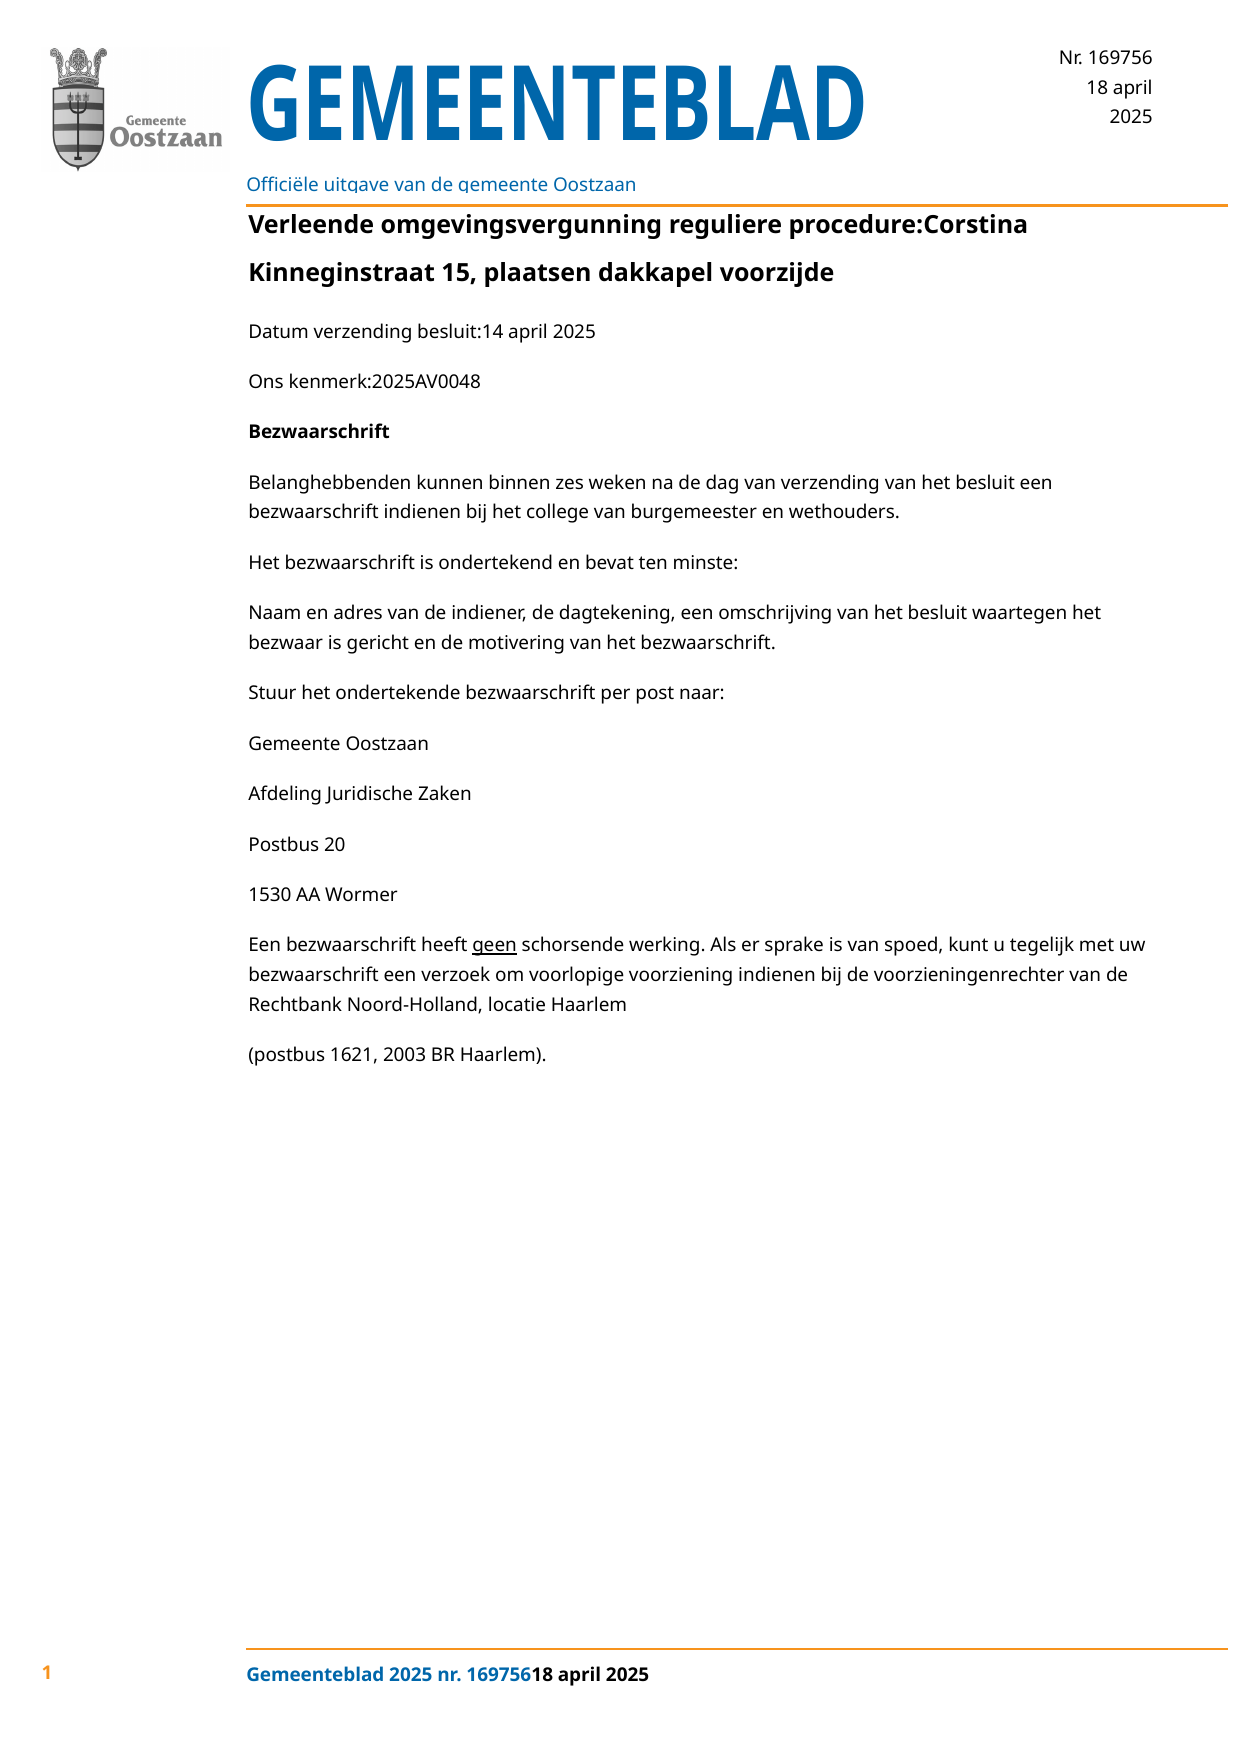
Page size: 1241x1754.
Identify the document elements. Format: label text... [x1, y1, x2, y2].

text Stuur het ondertekende bezwaarschrift per post naar: [248, 679, 1152, 705]
text Belanghebbenden kunnen binnen zes weken na de dag van verzending van het besluit een bezwaarschrift indienen bij het college van burgemeester en wethouders. [248, 469, 1152, 524]
text Ons kenmerk:2025AV0048 [248, 368, 1152, 394]
text Gemeente Oostzaan [248, 730, 1152, 756]
text Bezwaarschrift [248, 419, 1152, 444]
text Het bezwaarschrift is ondertekend en bevat ten minste: [248, 549, 1152, 575]
text Postbus 20 [248, 831, 1152, 857]
text Naam en adres van de indiener, de dagtekening, een omschrijving van het besluit waartegen het bezwaar is gericht en de motivering van het bezwaarschrift. [248, 599, 1152, 655]
text 1530 AA Wormer [248, 881, 1152, 907]
text Datum verzending besluit:14 april 2025 [248, 318, 1152, 344]
picture [41, 47, 231, 172]
text Een bezwaarschrift heeft geen schorsende werking. Als er sprake is van spoed, kunt u tegelijk met uw bezwaarschrift een verzoek om voorlopige voorziening indienen bij de voorzieningenrechter van de Rechtbank Noord-Holland, locatie Haarlem [248, 932, 1152, 1017]
text Verleende omgevingsvergunning reguliere procedure:Corstina Kinneginstraat 15, plaatsen dakkapel voorzijde [248, 207, 1152, 288]
text (postbus 1621, 2003 BR Haarlem). [248, 1041, 1152, 1067]
text Afdeling Juridische Zaken [248, 780, 1152, 806]
